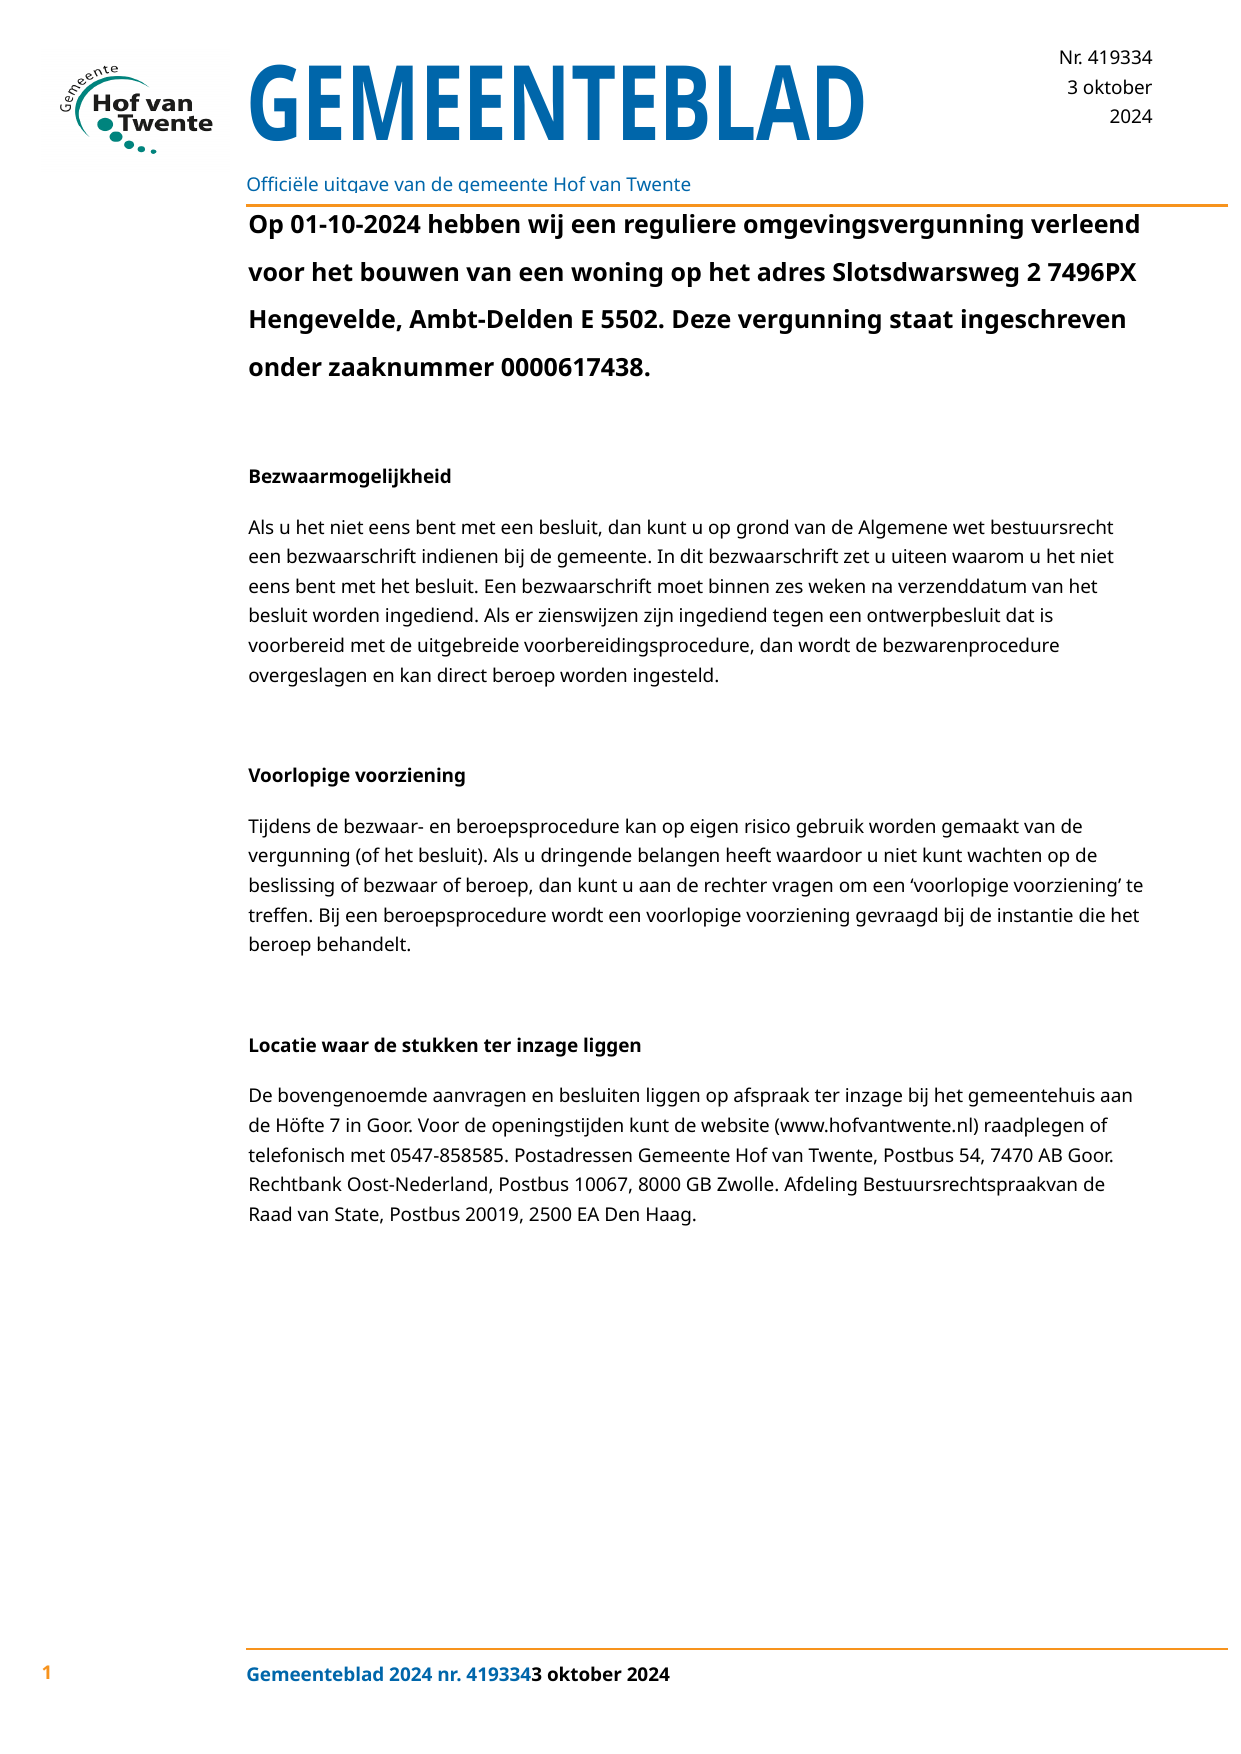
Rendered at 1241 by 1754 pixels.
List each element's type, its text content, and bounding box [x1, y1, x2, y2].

text Tijdens de bezwaar- en beroepsprocedure kan op eigen risico gebruik worden gemaakt van de vergunning (of het besluit). Als u dringende belangen heeft waardoor u niet kunt wachten op de beslissing of bezwaar of beroep, dan kunt u aan de rechter vragen om een ‘voorlopige voorziening’ te treffen. Bij een beroepsprocedure wordt een voorlopige voorziening gevraagd bij de instantie die het beroep behandelt. [248, 813, 1152, 957]
text Locatie waar de stukken ter inzage liggen [248, 1032, 1152, 1058]
text Als u het niet eens bent met een besluit, dan kunt u op grond van de Algemene wet bestuursrecht een bezwaarschrift indienen bij de gemeente. In dit bezwaarschrift zet u uiteen waarom u het niet eens bent met het besluit. Een bezwaarschrift moet binnen zes weken na verzenddatum van het besluit worden ingediend. Als er zienswijzen zijn ingediend tegen een ontwerpbesluit dat is voorbereid met de uitgebreide voorbereidingsprocedure, dan wordt de bezwarenprocedure overgeslagen en kan direct beroep worden ingesteld. [248, 514, 1152, 688]
text Bezwaarmogelijkheid [248, 463, 1152, 489]
text Op 01-10-2024 hebben wij een reguliere omgevingsvergunning verleend voor het bouwen van een woning op het adres Slotsdwarsweg 2 7496PX Hengevelde, Ambt-Delden E 5502. Deze vergunning staat ingeschreven onder zaaknummer 0000617438. [248, 207, 1152, 384]
text De bovengenoemde aanvragen en besluiten liggen op afspraak ter inzage bij het gemeentehuis aan de Höfte 7 in Goor. Voor de openingstijden kunt de website (www.hofvantwente.nl) raadplegen of telefonisch met 0547-858585. Postadressen Gemeente Hof van Twente, Postbus 54, 7470 AB Goor. Rechtbank Oost-Nederland, Postbus 10067, 8000 GB Zwolle. Afdeling Bestuursrechtspraakvan de Raad van State, Postbus 20019, 2500 EA Den Haag. [248, 1083, 1152, 1227]
text Voorlopige voorziening [248, 763, 1152, 788]
picture [41, 47, 231, 172]
